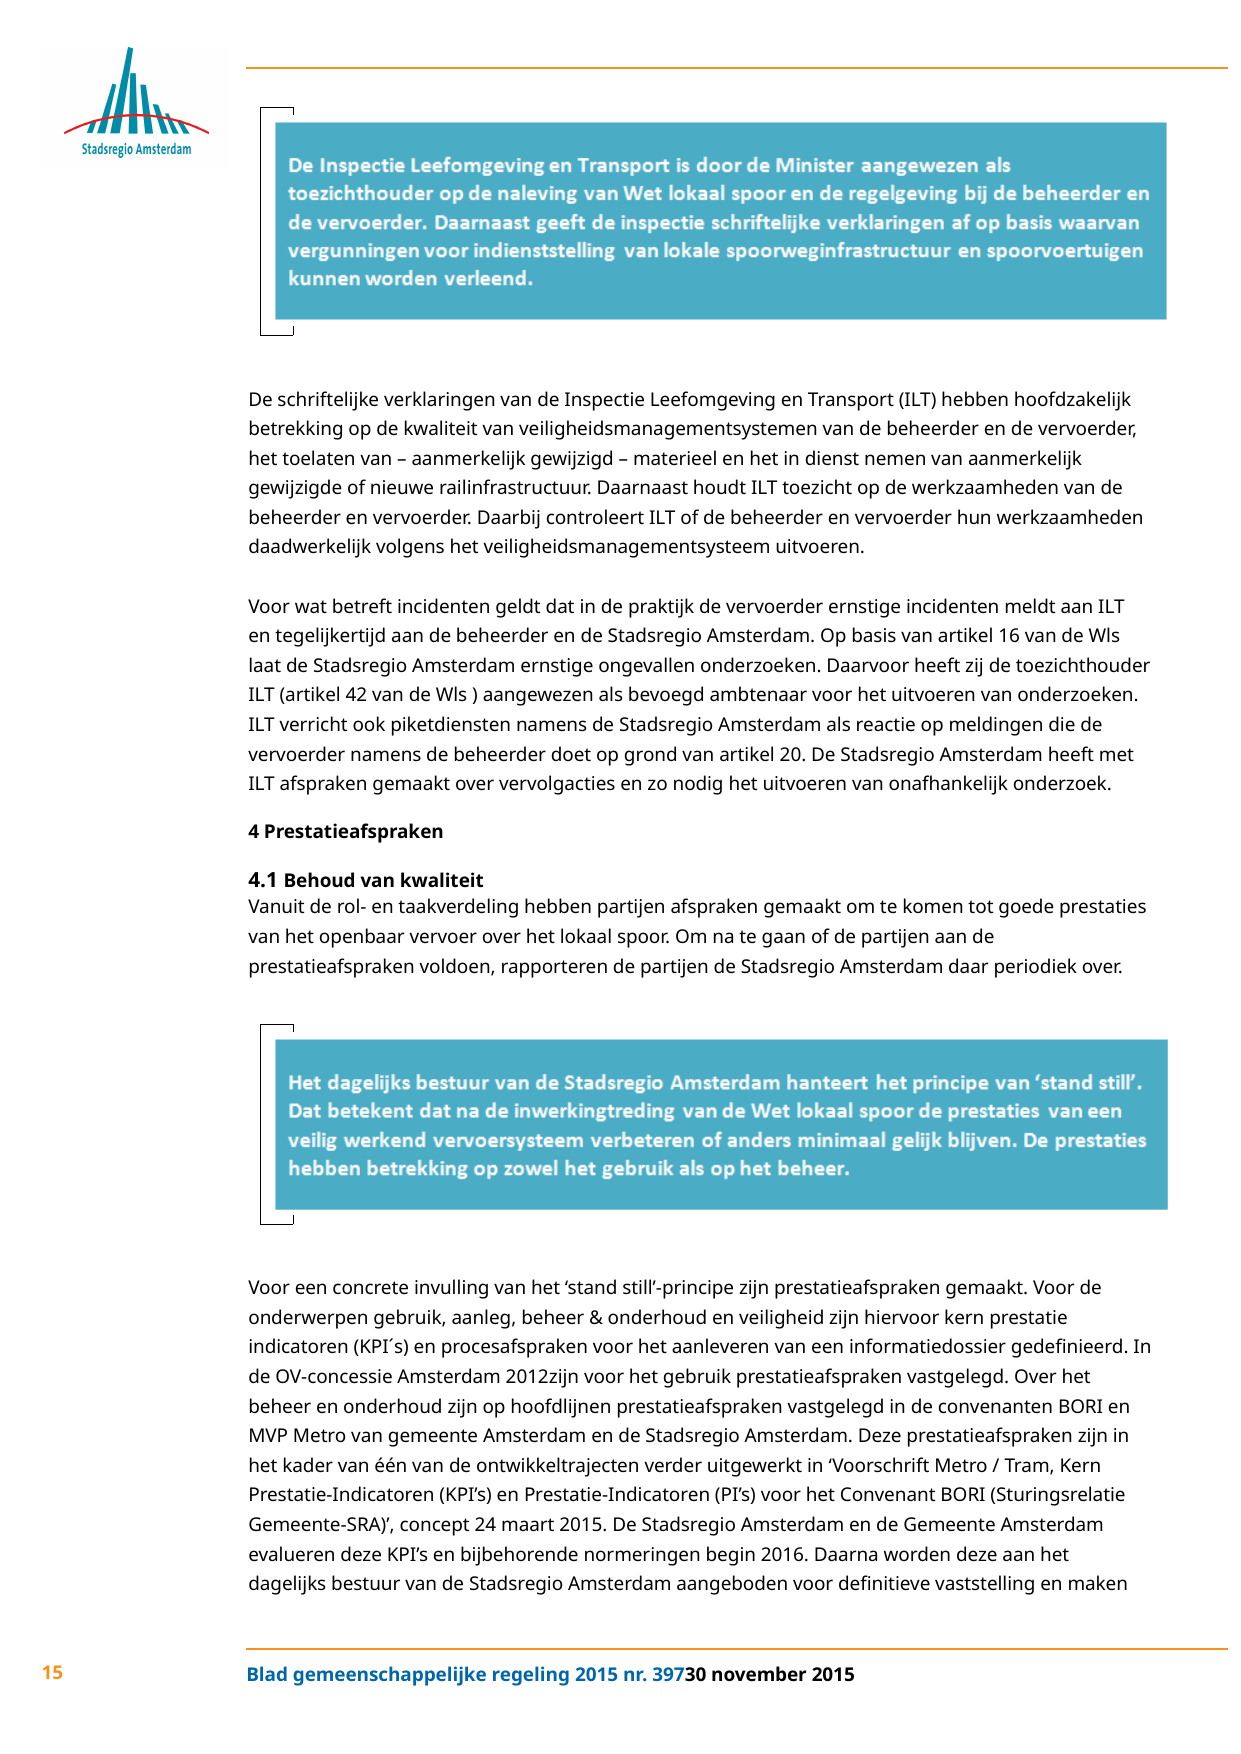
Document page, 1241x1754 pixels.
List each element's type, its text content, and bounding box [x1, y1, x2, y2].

text 4.1 Behoud van kwaliteit [248, 865, 1152, 894]
picture [268, 1032, 1173, 1215]
text Vanuit de rol- en taakverdeling hebben partijen afspraken gemaakt om te komen tot goede prestaties van het openbaar vervoer over het lokaal spoor. Om na te gaan of de partijen aan de prestatieafspraken voldoen, rapporteren de partijen de Stadsregio Amsterdam daar periodiek over. [248, 894, 1152, 978]
text De schriftelijke verklaringen van de Inspectie Leefomgeving en Transport (ILT) hebben hoofdzakelijk betrekking op de kwaliteit van veiligheidsmanagementsystemen van de beheerder en de vervoerder, het toelaten van – aanmerkelijk gewijzigd – materieel en het in dienst nemen van aanmerkelijk gewijzigde of nieuwe railinfrastructuur. Daarnaast houdt ILT toezicht op de werkzaamheden van de beheerder en vervoerder. Daarbij controleert ILT of de beheerder en vervoerder hun werkzaamheden daadwerkelijk volgens het veiligheidsmanagementsysteem uitvoeren. [248, 386, 1152, 559]
text 4 Prestatieafspraken [248, 816, 1152, 844]
picture [41, 47, 231, 172]
text Voor wat betreft incidenten geldt dat in de praktijk de vervoerder ernstige incidenten meldt aan ILT en tegelijkertijd aan de beheerder en de Stadsregio Amsterdam. Op basis van artikel 16 van de Wls laat de Stadsregio Amsterdam ernstige ongevallen onderzoeken. Daarvoor heeft zij de toezichthouder ILT (artikel 42 van de Wls ) aangewezen als bevoegd ambtenaar voor het uitvoeren van onderzoeken. ILT verricht ook piketdiensten namens de Stadsregio Amsterdam als reactie op meldingen die de vervoerder namens de beheerder doet op grond van artikel 20. De Stadsregio Amsterdam heeft met ILT afspraken gemaakt over vervolgacties en zo nodig het uitvoeren van onafhankelijk onderzoek. [248, 593, 1152, 796]
text Voor een concrete invulling van het ‘stand still’-principe zijn prestatieafspraken gemaakt. Voor de onderwerpen gebruik, aanleg, beheer & onderhoud en veiligheid zijn hiervoor kern prestatie indicatoren (KPI´s) en procesafspraken voor het aanleveren van een informatiedossier gedefinieerd. In de OV-concessie Amsterdam 2012zijn voor het gebruik prestatieafspraken vastgelegd. Over het beheer en onderhoud zijn op hoofdlijnen prestatieafspraken vastgelegd in de convenanten BORI en MVP Metro van gemeente Amsterdam en de Stadsregio Amsterdam. Deze prestatieafspraken zijn in het kader van één van de ontwikkeltrajecten verder uitgewerkt in ‘Voorschrift Metro / Tram, Kern Prestatie-Indicatoren (KPI’s) en Prestatie-Indicatoren (PI’s) voor het Convenant BORI (Sturingsrelatie Gemeente-SRA)’, concept 24 maart 2015. De Stadsregio Amsterdam en de Gemeente Amsterdam evalueren deze KPI’s en bijbehorende normeringen begin 2016. Daarna worden deze aan het dagelijks bestuur van de Stadsregio Amsterdam aangeboden voor definitieve vaststelling en maken [248, 1274, 1152, 1596]
picture [268, 115, 1173, 326]
